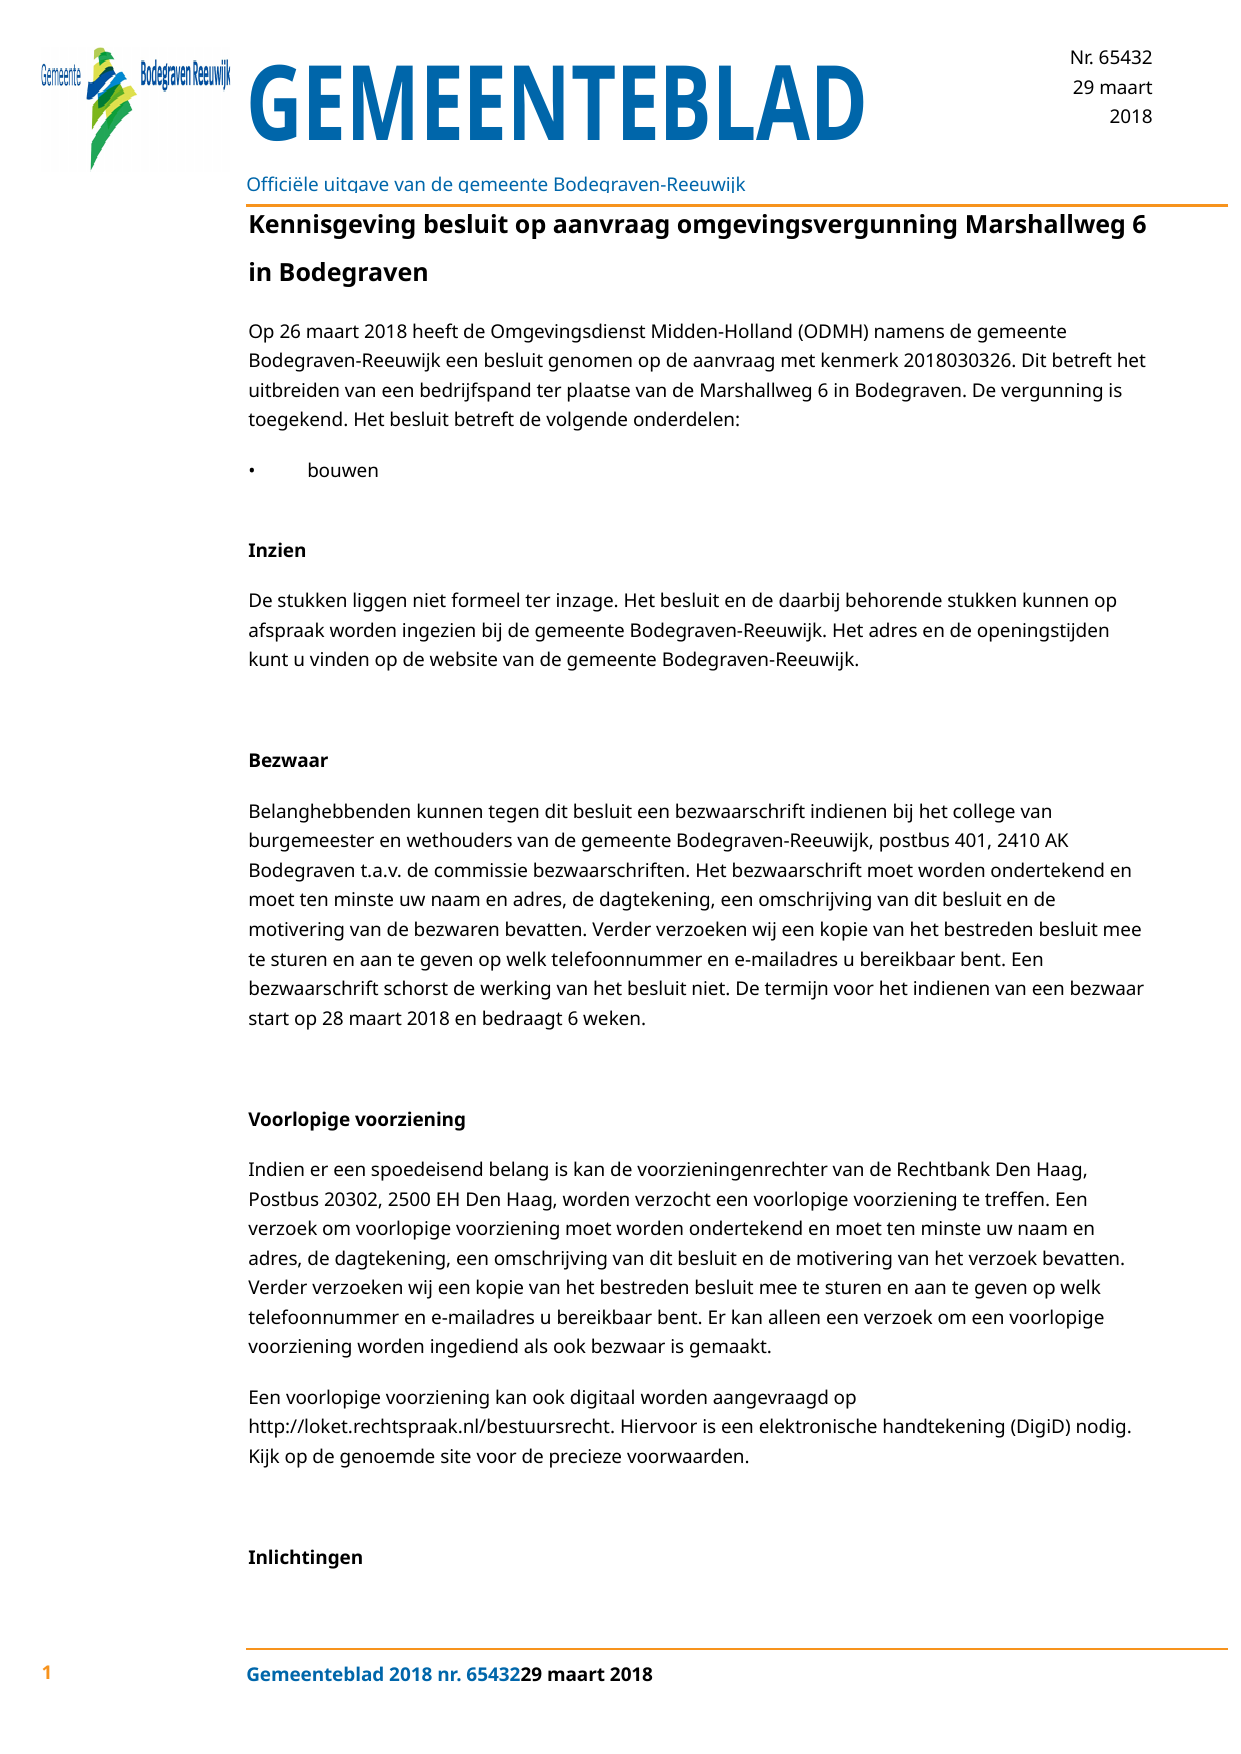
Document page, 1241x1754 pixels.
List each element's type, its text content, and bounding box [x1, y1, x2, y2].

text Voorlopige voorziening [248, 1106, 1152, 1132]
text De stukken liggen niet formeel ter inzage. Het besluit en de daarbij behorende stukken kunnen op afspraak worden ingezien bij de gemeente Bodegraven-Reeuwijk. Het adres en de openingstijden kunt u vinden op de website van de gemeente Bodegraven-Reeuwijk. [248, 587, 1152, 672]
list bouwen [248, 457, 1152, 483]
text Inzien [248, 537, 1152, 563]
text Op 26 maart 2018 heeft de Omgevingsdienst Midden-Holland (ODMH) namens de gemeente Bodegraven-Reeuwijk een besluit genomen op de aanvraag met kenmerk 2018030326. Dit betreft het uitbreiden van een bedrijfspand ter plaatse van de Marshallweg 6 in Bodegraven. De vergunning is toegekend. Het besluit betreft de volgende onderdelen: [248, 318, 1152, 432]
picture [41, 47, 231, 172]
text Een voorlopige voorziening kan ook digitaal worden aangevraagd op http://loket.rechtspraak.nl/bestuursrecht. Hiervoor is een elektronische handtekening (DigiD) nodig. Kijk op de genoemde site voor de precieze voorwaarden. [248, 1384, 1152, 1469]
text Inlichtingen [248, 1544, 1152, 1570]
text Belanghebbenden kunnen tegen dit besluit een bezwaarschrift indienen bij het college van burgemeester en wethouders van de gemeente Bodegraven-Reeuwijk, postbus 401, 2410 AK Bodegraven t.a.v. de commissie bezwaarschriften. Het bezwaarschrift moet worden ondertekend en moet ten minste uw naam en adres, de dagtekening, een omschrijving van dit besluit en de motivering van de bezwaren bevatten. Verder verzoeken wij een kopie van het bestreden besluit mee te sturen en aan te geven op welk telefoonnummer en e-mailadres u bereikbaar bent. Een bezwaarschrift schorst de werking van het besluit niet. De termijn voor het indienen van een bezwaar start op 28 maart 2018 en bedraagt 6 weken. [248, 798, 1152, 1031]
text Indien er een spoedeisend belang is kan de voorzieningenrechter van de Rechtbank Den Haag, Postbus 20302, 2500 EH Den Haag, worden verzocht een voorlopige voorziening te treffen. Een verzoek om voorlopige voorziening moet worden ondertekend en moet ten minste uw naam en adres, de dagtekening, een omschrijving van dit besluit en de motivering van het verzoek bevatten. Verder verzoeken wij een kopie van het bestreden besluit mee te sturen en aan te geven op welk telefoonnummer en e-mailadres u bereikbaar bent. Er kan alleen een verzoek om een voorlopige voorziening worden ingediend als ook bezwaar is gemaakt. [248, 1156, 1152, 1359]
text Kennisgeving besluit op aanvraag omgevingsvergunning Marshallweg 6 in Bodegraven [248, 207, 1152, 288]
text Bezwaar [248, 747, 1152, 773]
